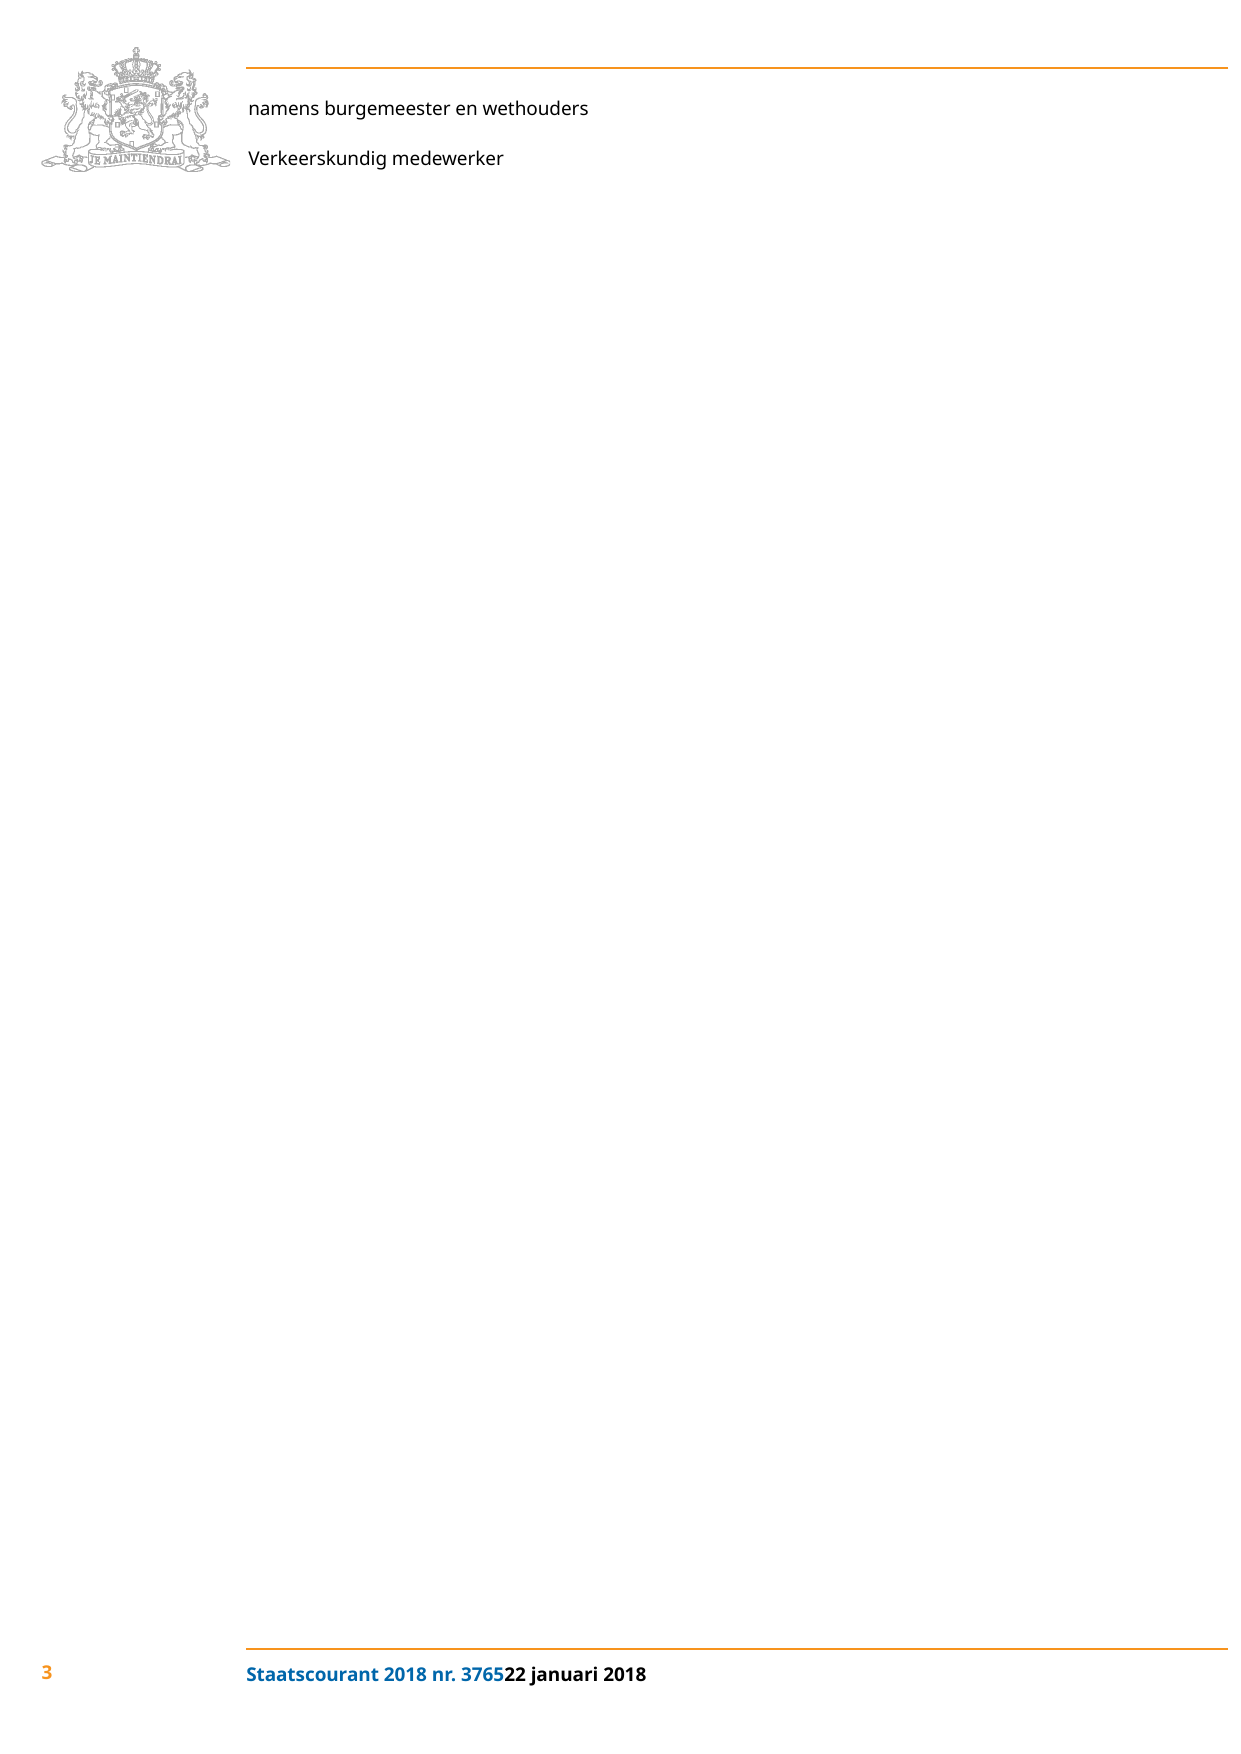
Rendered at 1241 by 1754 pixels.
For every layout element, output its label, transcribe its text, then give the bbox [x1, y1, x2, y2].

picture [41, 47, 231, 172]
text Verkeerskundig medewerker [248, 145, 1152, 171]
text namens burgemeester en wethouders [248, 95, 1152, 121]
